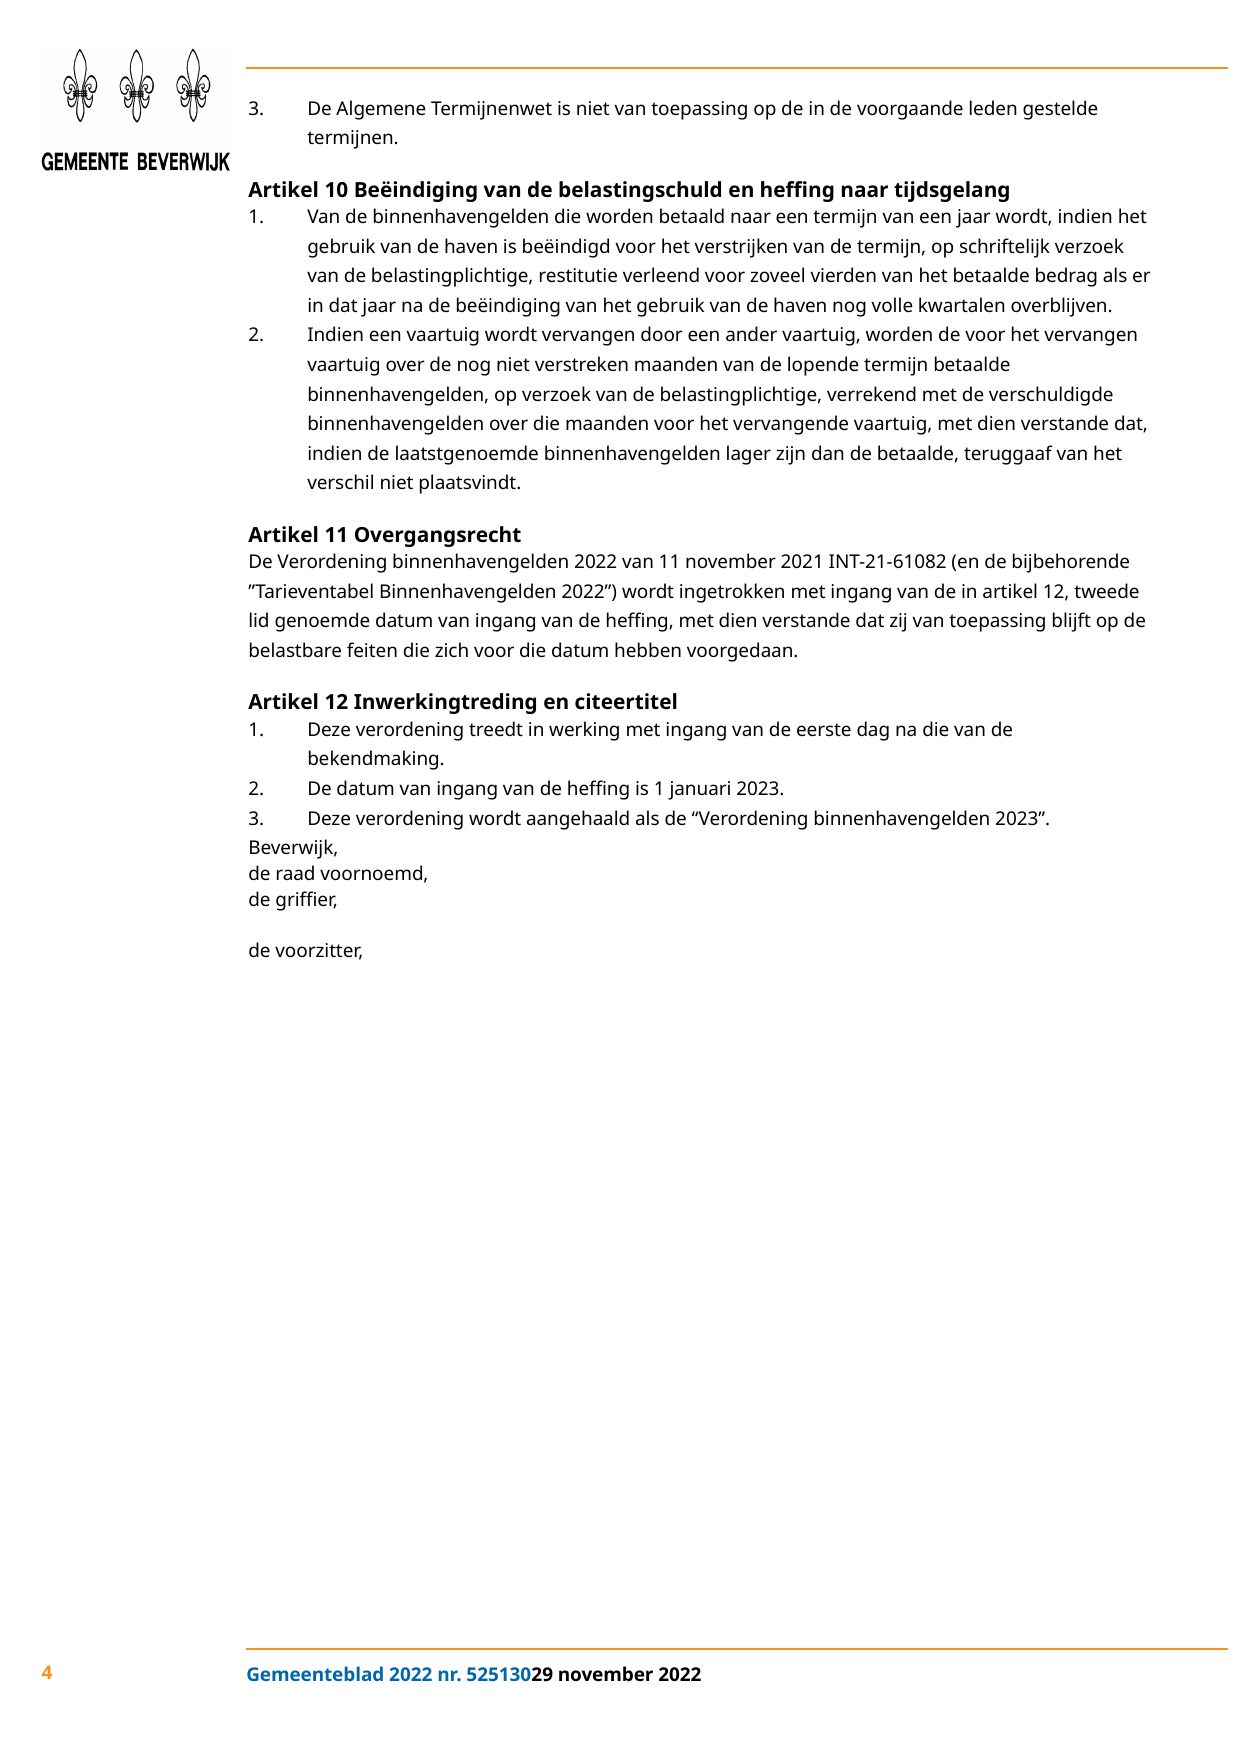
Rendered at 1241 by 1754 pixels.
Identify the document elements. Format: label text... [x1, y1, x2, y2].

list Indien een vaartuig wordt vervangen door een ander vaartuig, worden de voor het vervangen vaartuig over de nog niet verstreken maanden van de lopende termijn betaalde binnenhavengelden, op verzoek van de belastingplichtige, verrekend met de verschuldigde binnenhavengelden over die maanden voor het vervangende vaartuig, met dien verstande dat, indien de laatstgenoemde binnenhavengelden lager zijn dan de betaalde, teruggaaf van het verschil niet plaatsvindt. [248, 322, 1152, 495]
text Artikel 10 Beëindiging van de belastingschuld en heffing naar tijdsgelang [248, 175, 1152, 203]
list De Algemene Termijnenwet is niet van toepassing op de in de voorgaande leden gestelde termijnen. [248, 95, 1152, 150]
text Artikel 12 Inwerkingtreding en citeertitel [248, 687, 1152, 716]
list De datum van ingang van de heffing is 1 januari 2023. [248, 775, 1152, 801]
text de griffier, [248, 886, 1152, 911]
list Van de binnenhavengelden die worden betaald naar een termijn van een jaar wordt, indien het gebruik van de haven is beëindigd voor het verstrijken van de termijn, op schriftelijk verzoek van de belastingplichtige, restitutie verleend voor zoveel vierden van het betaalde bedrag als er in dat jaar na de beëindiging van het gebruik van de haven nog volle kwartalen overblijven. [248, 203, 1152, 318]
text Artikel 11 Overgangsrecht [248, 520, 1152, 548]
text De Verordening binnenhavengelden 2022 van 11 november 2021 INT-21-61082 (en de bijbehorende ”Tarieventabel Binnenhavengelden 2022”) wordt ingetrokken met ingang van de in artikel 12, tweede lid genoemde datum van ingang van de heffing, met dien verstande dat zij van toepassing blijft op de belastbare feiten die zich voor die datum hebben voorgedaan. [248, 548, 1152, 663]
text Beverwijk, [248, 834, 1152, 860]
list Deze verordening treedt in werking met ingang van de eerste dag na die van de bekendmaking. [248, 716, 1152, 771]
picture [41, 47, 231, 172]
text de raad voornoemd, [248, 860, 1152, 886]
text de voorzitter, [248, 937, 1152, 963]
list Deze verordening wordt aangehaald als de “Verordening binnenhavengelden 2023”. [248, 805, 1152, 830]
